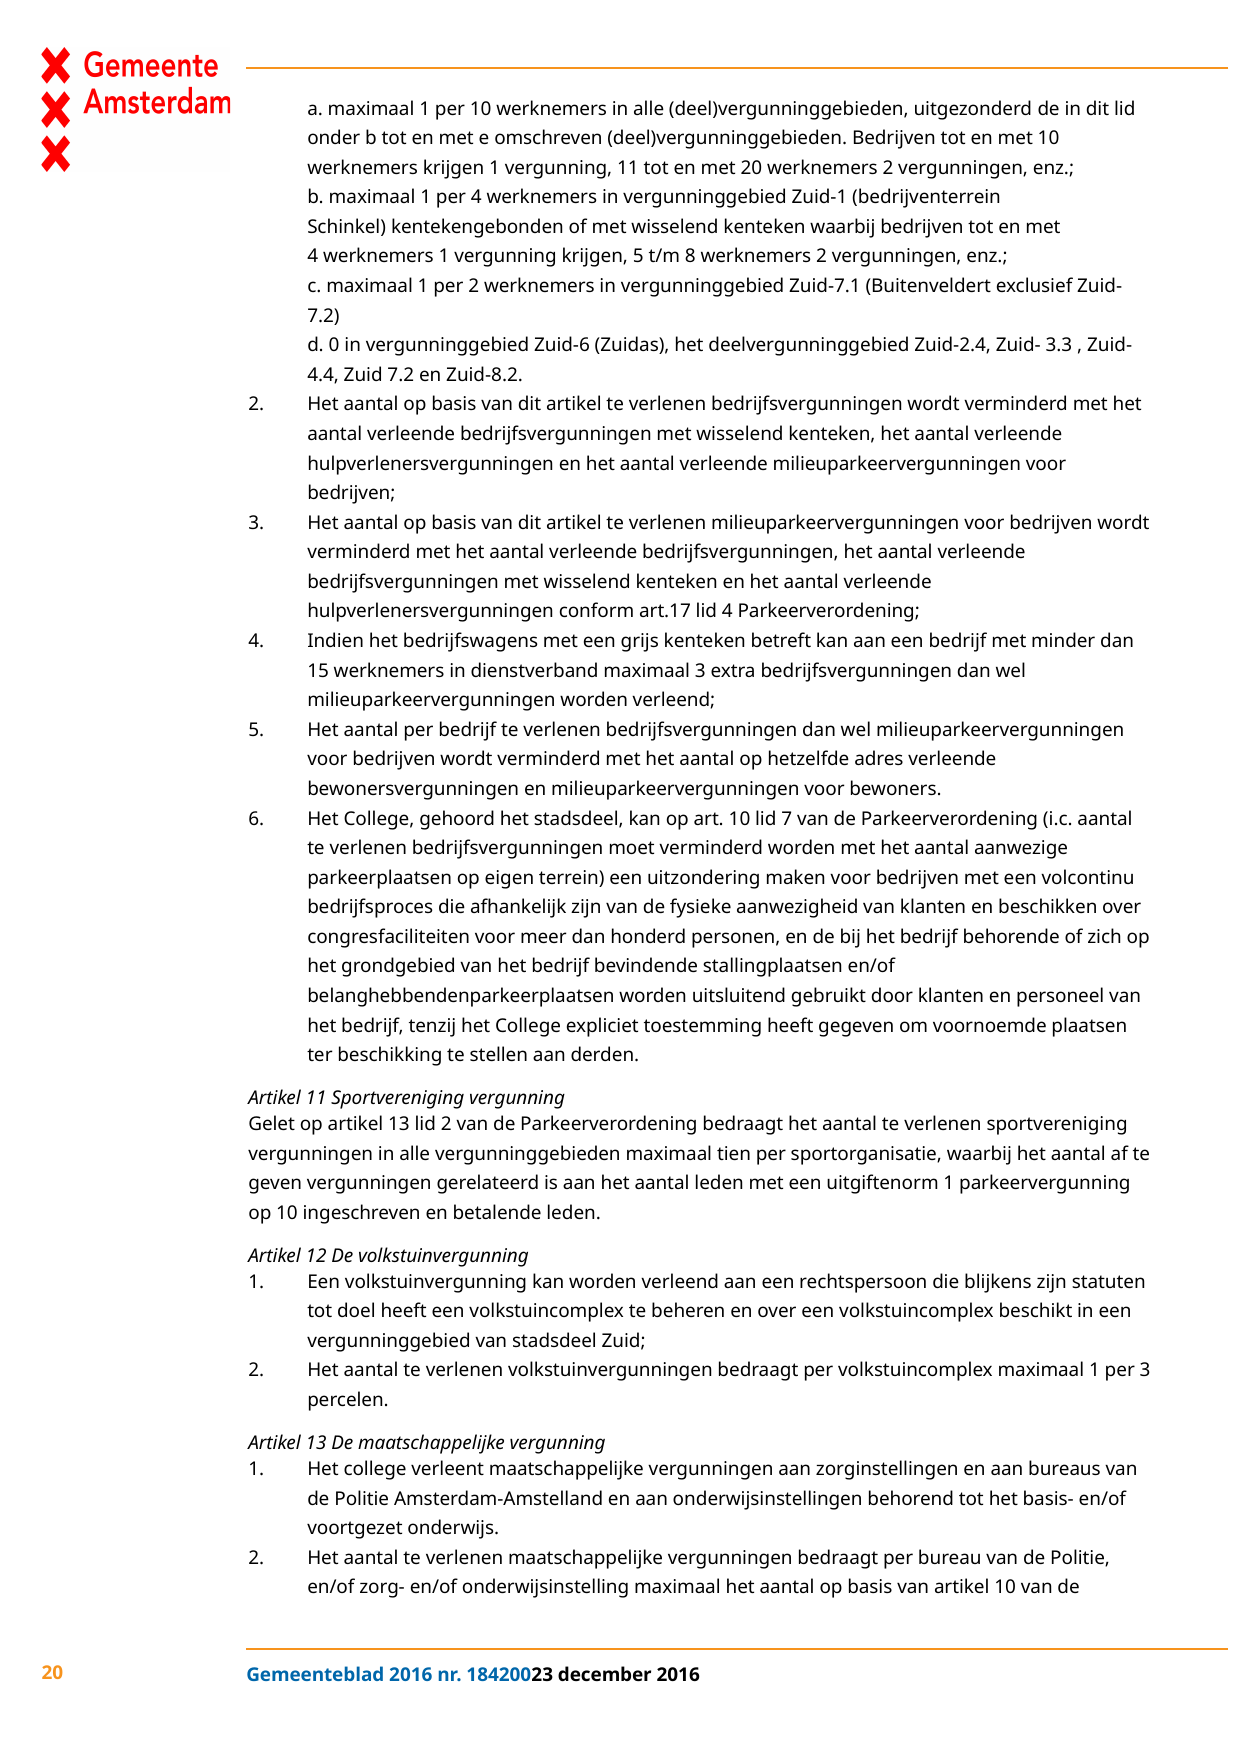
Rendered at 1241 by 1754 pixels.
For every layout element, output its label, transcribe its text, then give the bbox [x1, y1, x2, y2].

list b. maximaal 1 per 4 werknemers in vergunninggebied Zuid-1 (bedrijventerrein Schinkel) kentekengebonden of met wisselend kenteken waarbij bedrijven tot en met 4 werknemers 1 vergunning krijgen, 5 t/m 8 werknemers 2 vergunningen, enz.; [248, 183, 1152, 268]
text Artikel 13 De maatschappelijke vergunning [248, 1429, 1152, 1455]
list d. 0 in vergunninggebied Zuid-6 (Zuidas), het deelvergunninggebied Zuid-2.4, Zuid- 3.3 , Zuid- 4.4, Zuid 7.2 en Zuid-8.2. [248, 331, 1152, 387]
picture [41, 47, 231, 172]
list Het College, gehoord het stadsdeel, kan op art. 10 lid 7 van de Parkeerverordening (i.c. aantal te verlenen bedrijfsvergunningen moet verminderd worden met het aantal aanwezige parkeerplaatsen op eigen terrein) een uitzondering maken voor bedrijven met een volcontinu bedrijfsproces die afhankelijk zijn van de fysieke aanwezigheid van klanten en beschikken over congresfaciliteiten voor meer dan honderd personen, en de bij het bedrijf behorende of zich op het grondgebied van het bedrijf bevindende stallingplaatsen en/of belanghebbendenparkeerplaatsen worden uitsluitend gebruikt door klanten en personeel van het bedrijf, tenzij het College expliciet toestemming heeft gegeven om voornoemde plaatsen ter beschikking te stellen aan derden. [248, 805, 1152, 1067]
list Het aantal te verlenen volkstuinvergunningen bedraagt per volkstuincomplex maximaal 1 per 3 percelen. [248, 1357, 1152, 1412]
text Artikel 11 Sportvereniging vergunning [248, 1084, 1152, 1110]
list Het aantal te verlenen maatschappelijke vergunningen bedraagt per bureau van de Politie, en/of zorg- en/of onderwijsinstelling maximaal het aantal op basis van artikel 10 van de [248, 1544, 1152, 1599]
text Gelet op artikel 13 lid 2 van de Parkeerverordening bedraagt het aantal te verlenen sportvereniging vergunningen in alle vergunninggebieden maximaal tien per sportorganisatie, waarbij het aantal af te geven vergunningen gerelateerd is aan het aantal leden met een uitgiftenorm 1 parkeervergunning op 10 ingeschreven en betalende leden. [248, 1110, 1152, 1225]
list Het aantal op basis van dit artikel te verlenen milieuparkeervergunningen voor bedrijven wordt verminderd met het aantal verleende bedrijfsvergunningen, het aantal verleende bedrijfsvergunningen met wisselend kenteken en het aantal verleende hulpverlenersvergunningen conform art.17 lid 4 Parkeerverordening; [248, 509, 1152, 623]
list Het aantal per bedrijf te verlenen bedrijfsvergunningen dan wel milieuparkeervergunningen voor bedrijven wordt verminderd met het aantal op hetzelfde adres verleende bewonersvergunningen en milieuparkeervergunningen voor bewoners. [248, 716, 1152, 801]
list Het aantal op basis van dit artikel te verlenen bedrijfsvergunningen wordt verminderd met het aantal verleende bedrijfsvergunningen met wisselend kenteken, het aantal verleende hulpverlenersvergunningen en het aantal verleende milieuparkeervergunningen voor bedrijven; [248, 391, 1152, 505]
list c. maximaal 1 per 2 werknemers in vergunninggebied Zuid-7.1 (Buitenveldert exclusief Zuid-7.2) [248, 272, 1152, 328]
list Indien het bedrijfswagens met een grijs kenteken betreft kan aan een bedrijf met minder dan 15 werknemers in dienstverband maximaal 3 extra bedrijfsvergunningen dan wel milieuparkeervergunningen worden verleend; [248, 627, 1152, 712]
text Artikel 12 De volkstuinvergunning [248, 1242, 1152, 1268]
list a. maximaal 1 per 10 werknemers in alle (deel)vergunninggebieden, uitgezonderd de in dit lid onder b tot en met e omschreven (deel)vergunninggebieden. Bedrijven tot en met 10 werknemers krijgen 1 vergunning, 11 tot en met 20 werknemers 2 vergunningen, enz.; [248, 95, 1152, 180]
list Een volkstuinvergunning kan worden verleend aan een rechtspersoon die blijkens zijn statuten tot doel heeft een volkstuincomplex te beheren en over een volkstuincomplex beschikt in een vergunninggebied van stadsdeel Zuid; [248, 1268, 1152, 1353]
list Het college verleent maatschappelijke vergunningen aan zorginstellingen en aan bureaus van de Politie Amsterdam-Amstelland en aan onderwijsinstellingen behorend tot het basis- en/of voortgezet onderwijs. [248, 1455, 1152, 1540]
